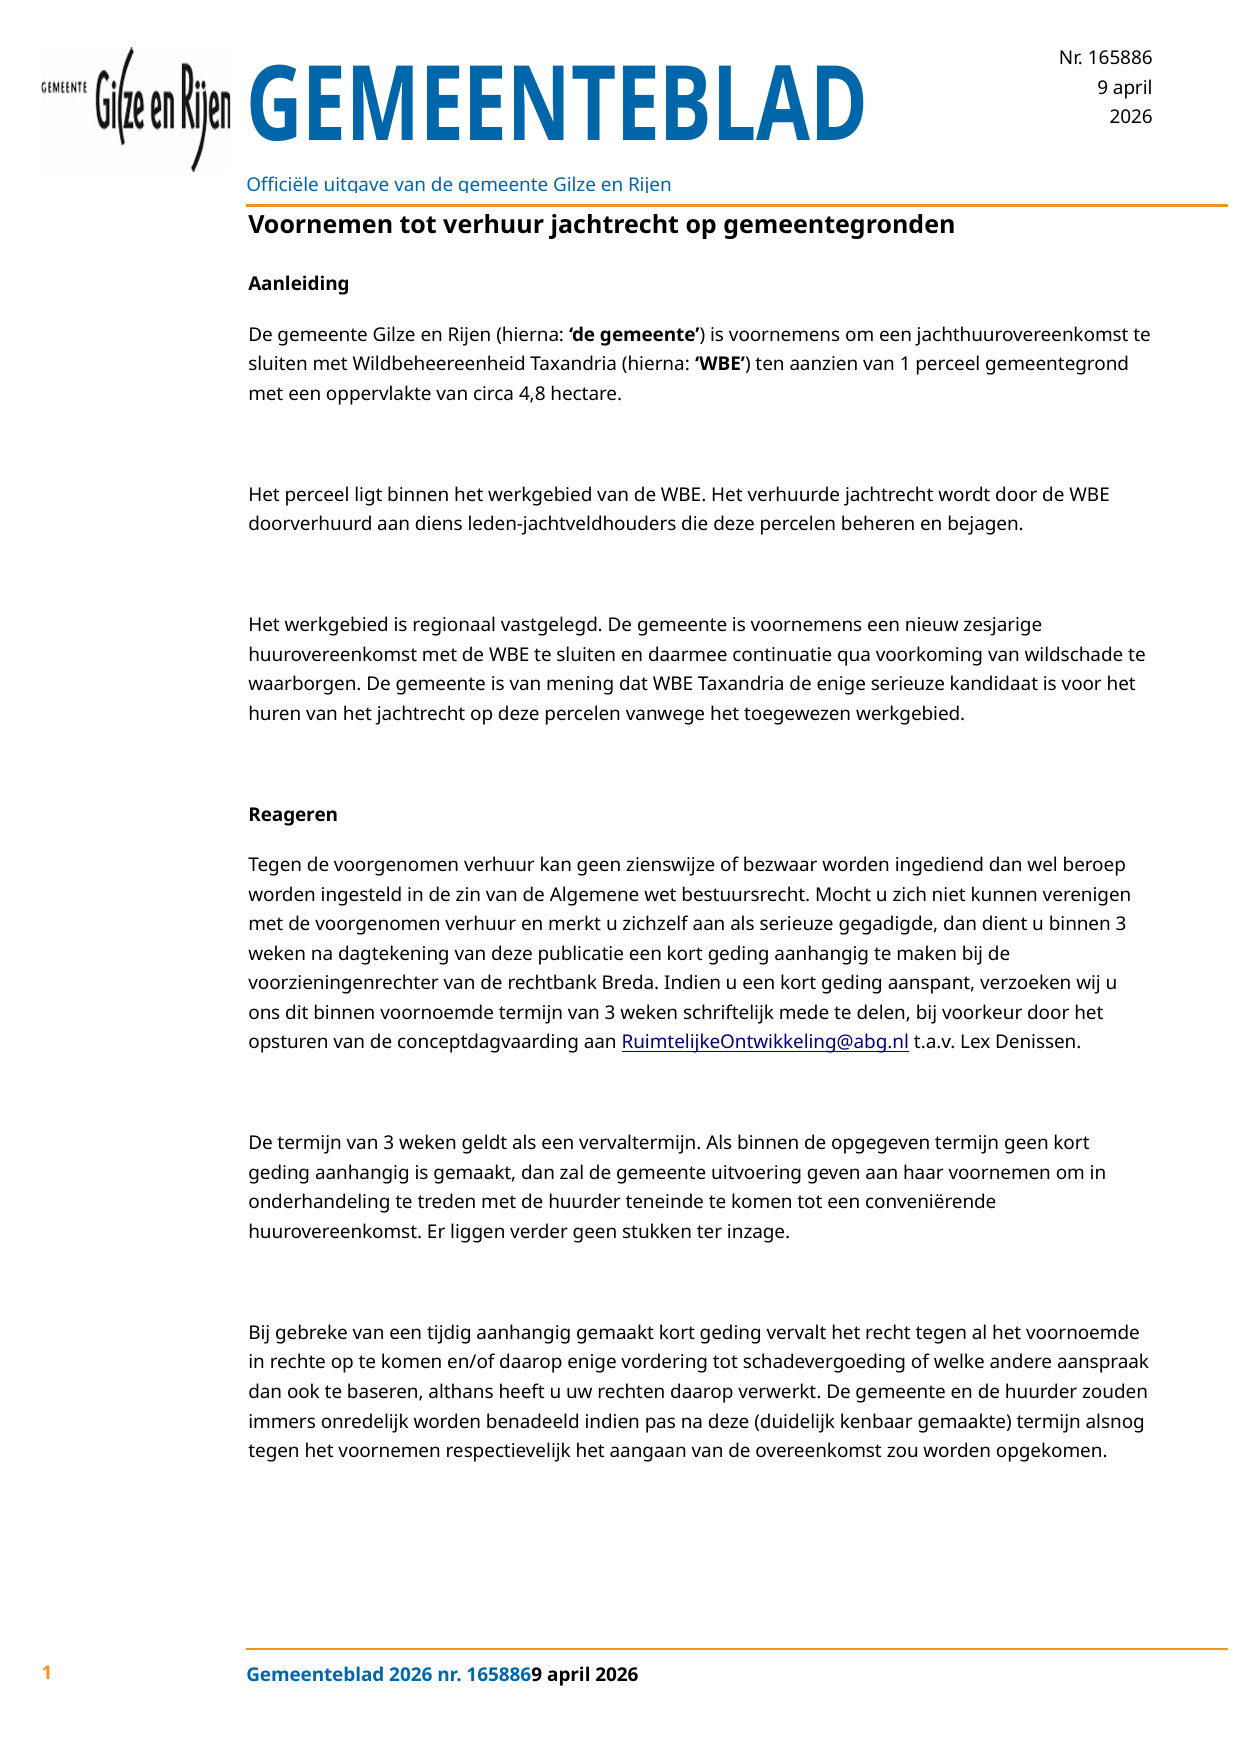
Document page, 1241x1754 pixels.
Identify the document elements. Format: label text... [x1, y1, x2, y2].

text De termijn van 3 weken geldt als een vervaltermijn. Als binnen de opgegeven termijn geen kort geding aanhangig is gemaakt, dan zal de gemeente uitvoering geven aan haar voornemen om in onderhandeling te treden met de huurder teneinde te komen tot een conveniërende huurovereenkomst. Er liggen verder geen stukken ter inzage. [248, 1129, 1152, 1244]
picture [41, 47, 231, 172]
text Reageren [248, 801, 1152, 826]
text Het perceel ligt binnen het werkgebied van de WBE. Het verhuurde jachtrecht wordt door de WBE doorverhuurd aan diens leden-jachtveldhouders die deze percelen beheren en bejagen. [248, 481, 1152, 536]
text De gemeente Gilze en Rijen (hierna: ‘de gemeente’) is voornemens om een jachthuurovereenkomst te sluiten met Wildbeheereenheid Taxandria (hierna: ‘WBE’) ten aanzien van 1 perceel gemeentegrond met een oppervlakte van circa 4,8 hectare. [248, 321, 1152, 406]
text Voornemen tot verhuur jachtrecht op gemeentegronden [248, 207, 1152, 241]
text Tegen de voorgenomen verhuur kan geen zienswijze of bezwaar worden ingediend dan wel beroep worden ingesteld in de zin van de Algemene wet bestuursrecht. Mocht u zich niet kunnen verenigen met de voorgenomen verhuur en merkt u zichzelf aan als serieuze gegadigde, dan dient u binnen 3 weken na dagtekening van deze publicatie een kort geding aanhangig te maken bij de voorzieningenrechter van de rechtbank Breda. Indien u een kort geding aanspant, verzoeken wij u ons dit binnen voornoemde termijn van 3 weken schriftelijk mede te delen, bij voorkeur door het opsturen van de conceptdagvaarding aan RuimtelijkeOntwikkeling@abg.nl t.a.v. Lex Denissen. [248, 851, 1152, 1054]
text Aanleiding [248, 270, 1152, 296]
text Het werkgebied is regionaal vastgelegd. De gemeente is voornemens een nieuw zesjarige huurovereenkomst met de WBE te sluiten en daarmee continuatie qua voorkoming van wildschade te waarborgen. De gemeente is van mening dat WBE Taxandria de enige serieuze kandidaat is voor het huren van het jachtrecht op deze percelen vanwege het toegewezen werkgebied. [248, 611, 1152, 726]
text Bij gebreke van een tijdig aanhangig gemaakt kort geding vervalt het recht tegen al het voornoemde in rechte op te komen en/of daarop enige vordering tot schadevergoeding of welke andere aanspraak dan ook te baseren, althans heeft u uw rechten daarop verwerkt. De gemeente en de huurder zouden immers onredelijk worden benadeeld indien pas na deze (duidelijk kenbaar gemaakte) termijn alsnog tegen het voornemen respectievelijk het aangaan van de overeenkomst zou worden opgekomen. [248, 1319, 1152, 1463]
